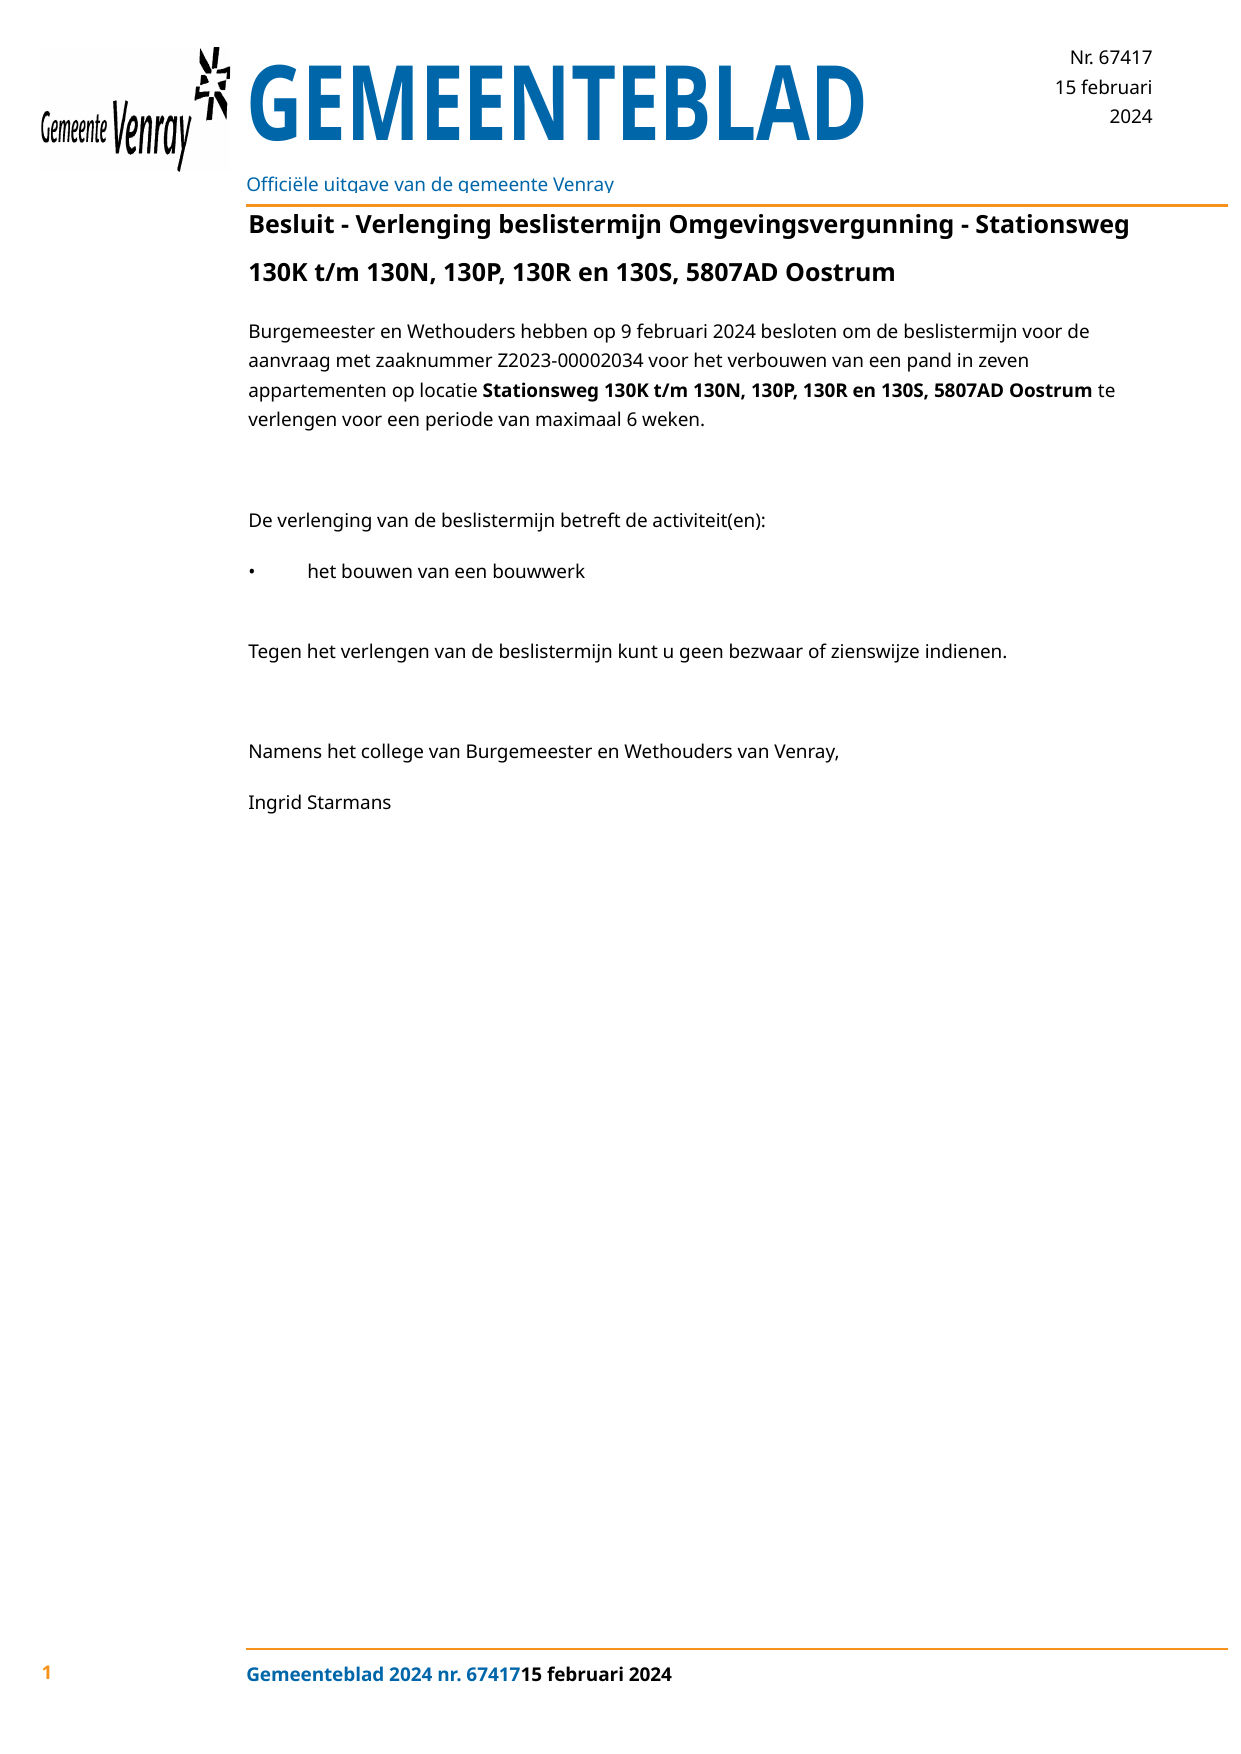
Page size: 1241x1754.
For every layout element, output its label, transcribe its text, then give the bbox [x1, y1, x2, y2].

text Tegen het verlengen van de beslistermijn kunt u geen bezwaar of zienswijze indienen. [248, 638, 1152, 664]
text Burgemeester en Wethouders hebben op 9 februari 2024 besloten om de beslistermijn voor de aanvraag met zaaknummer Z2023-00002034 voor het verbouwen van een pand in zeven appartementen op locatie Stationsweg 130K t/m 130N, 130P, 130R en 130S, 5807AD Oostrum te verlengen voor een periode van maximaal 6 weken. [248, 318, 1152, 432]
text De verlenging van de beslistermijn betreft de activiteit(en): [248, 507, 1152, 533]
text Namens het college van Burgemeester en Wethouders van Venray, [248, 739, 1152, 764]
text Besluit - Verlenging beslistermijn Omgevingsvergunning - Stationsweg 130K t/m 130N, 130P, 130R en 130S, 5807AD Oostrum [248, 207, 1152, 288]
text Ingrid Starmans [248, 789, 1152, 815]
list het bouwen van een bouwwerk [248, 558, 1152, 584]
picture [41, 47, 231, 172]
